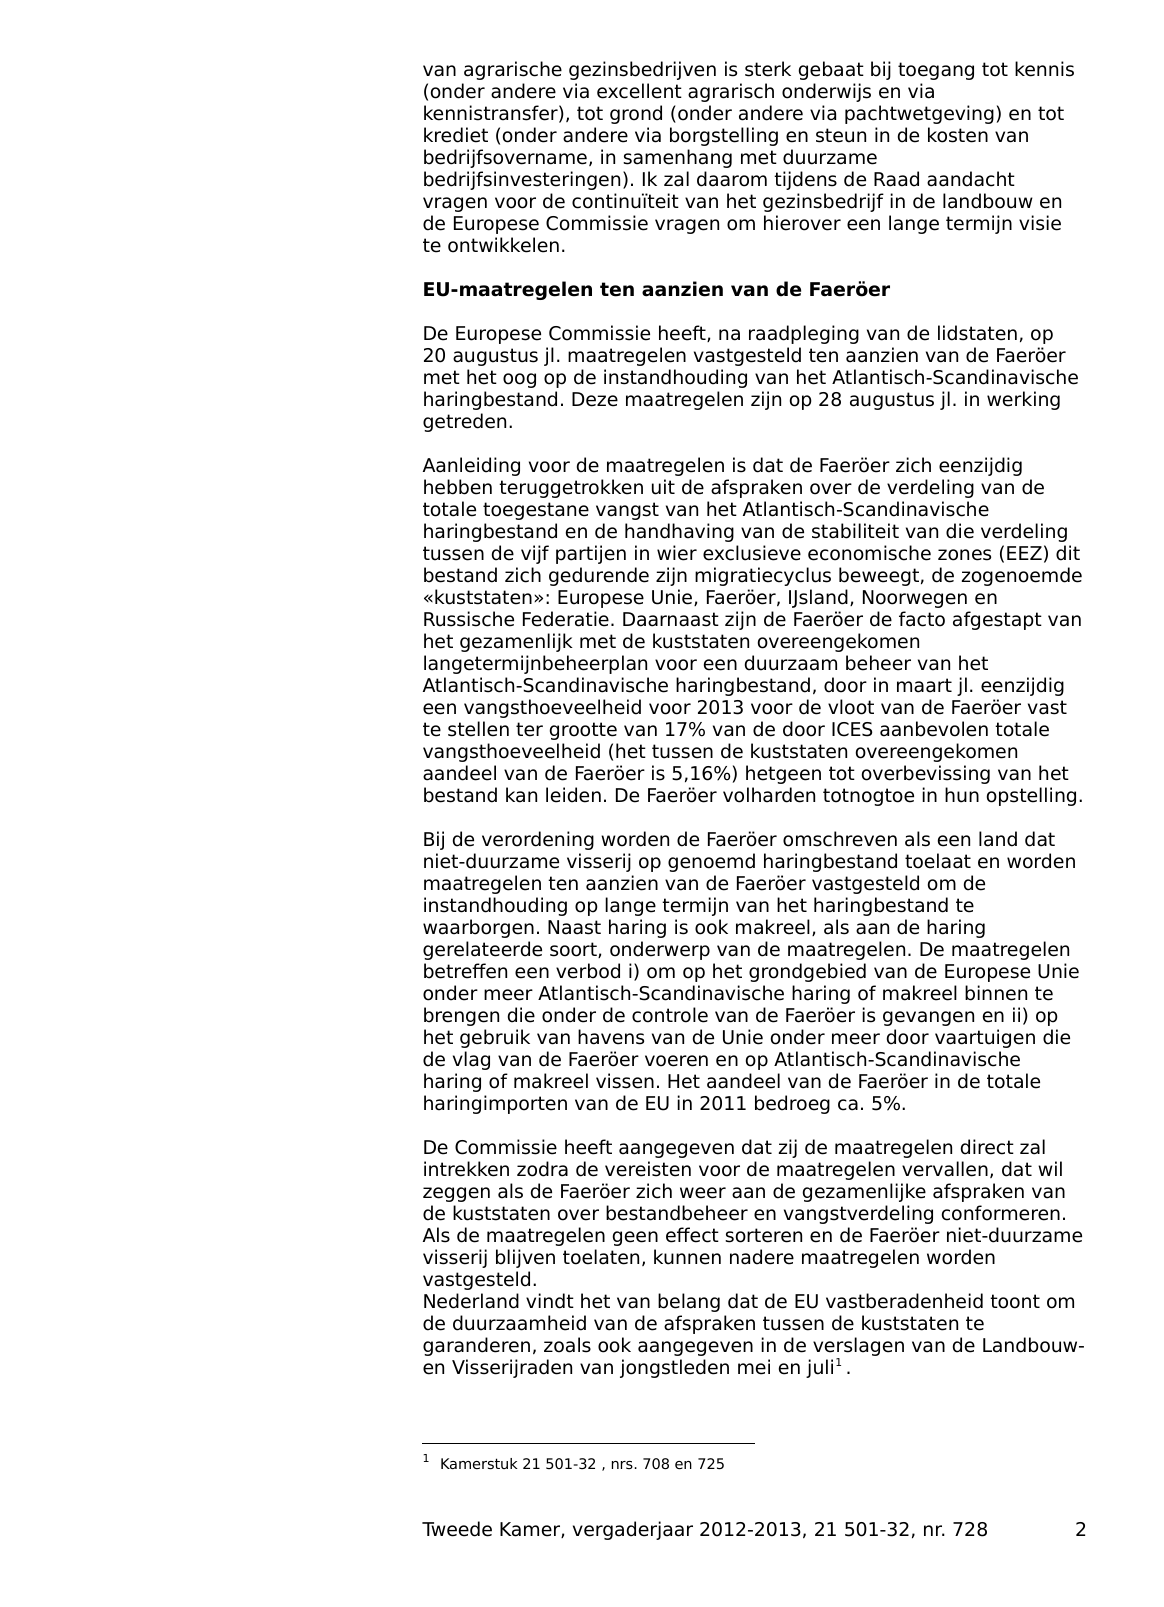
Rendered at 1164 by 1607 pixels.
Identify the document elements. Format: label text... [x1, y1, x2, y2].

text van agrarische gezinsbedrijven is sterk gebaat bij toegang tot kennis (onder andere via excellent agrarisch onderwijs en via kennistransfer), tot grond (onder andere via pachtwetgeving) en tot krediet (onder andere via borgstelling en steun in de kosten van bedrijfsovername, in samenhang met duurzame bedrijfsinvesteringen). Ik zal daarom tijdens de Raad aandacht vragen voor de continuïteit van het gezinsbedrijf in de landbouw en de Europese Commissie vragen om hierover een lange termijn visie te ontwikkelen. [422, 59, 1087, 257]
text Aanleiding voor de maatregelen is dat de Faeröer zich eenzijdig hebben teruggetrokken uit de afspraken over de verdeling van de totale toegestane vangst van het Atlantisch-Scandinavische haringbestand en de handhaving van de stabiliteit van die verdeling tussen de vijf partijen in wier exclusieve economische zones (EEZ) dit bestand zich gedurende zijn migratiecyclus beweegt, de zogenoemde «kuststaten»: Europese Unie, Faeröer, IJsland, Noorwegen en Russische Federatie. Daarnaast zijn de Faeröer de facto afgestapt van het gezamenlijk met de kuststaten overeengekomen langetermijnbeheerplan voor een duurzaam beheer van het Atlantisch-Scandinavische haringbestand, door in maart jl. eenzijdig een vangsthoeveelheid voor 2013 voor de vloot van de Faeröer vast te stellen ter grootte van 17% van de door ICES aanbevolen totale vangsthoeveelheid (het tussen de kuststaten overeengekomen aandeel van de Faeröer is 5,16%) hetgeen tot overbevissing van het bestand kan leiden. De Faeröer volharden totnogtoe in hun opstelling. [422, 455, 1087, 807]
subtitle EU-maatregelen ten aanzien van de Faeröer [422, 279, 1087, 301]
text De Europese Commissie heeft, na raadpleging van de lidstaten, op 20 augustus jl. maatregelen vastgesteld ten aanzien van de Faeröer met het oog op de instandhouding van het Atlantisch-Scandinavische haringbestand. Deze maatregelen zijn op 28 augustus jl. in werking getreden. [422, 323, 1087, 433]
text De Commissie heeft aangegeven dat zij de maatregelen direct zal intrekken zodra de vereisten voor de maatregelen vervallen, dat wil zeggen als de Faeröer zich weer aan de gezamenlijke afspraken van de kuststaten over bestandbeheer en vangstverdeling conformeren. Als de maatregelen geen effect sorteren en de Faeröer niet-duurzame visserij blijven toelaten, kunnen nadere maatregelen worden vastgesteld. [422, 1137, 1087, 1291]
text Nederland vindt het van belang dat de EU vastberadenheid toont om de duurzaamheid van de afspraken tussen de kuststaten te garanderen, zoals ook aangegeven in de verslagen van de Landbouw- en Visserijraden van jongstleden mei en juli. [422, 1291, 1087, 1379]
text Bij de verordening worden de Faeröer omschreven als een land dat niet-duurzame visserij op genoemd haringbestand toelaat en worden maatregelen ten aanzien van de Faeröer vastgesteld om de instandhouding op lange termijn van het haringbestand te waarborgen. Naast haring is ook makreel, als aan de haring gerelateerde soort, onderwerp van de maatregelen. De maatregelen betreffen een verbod i) om op het grondgebied van de Europese Unie onder meer Atlantisch-Scandinavische haring of makreel binnen te brengen die onder de controle van de Faeröer is gevangen en ii) op het gebruik van havens van de Unie onder meer door vaartuigen die de vlag van de Faeröer voeren en op Atlantisch-Scandinavische haring of makreel vissen. Het aandeel van de Faeröer in de totale haringimporten van de EU in 2011 bedroeg ca. 5%. [422, 829, 1087, 1115]
text Kamerstuk 21 501-32 , nrs. 708 en 725 [422, 1452, 1087, 1474]
